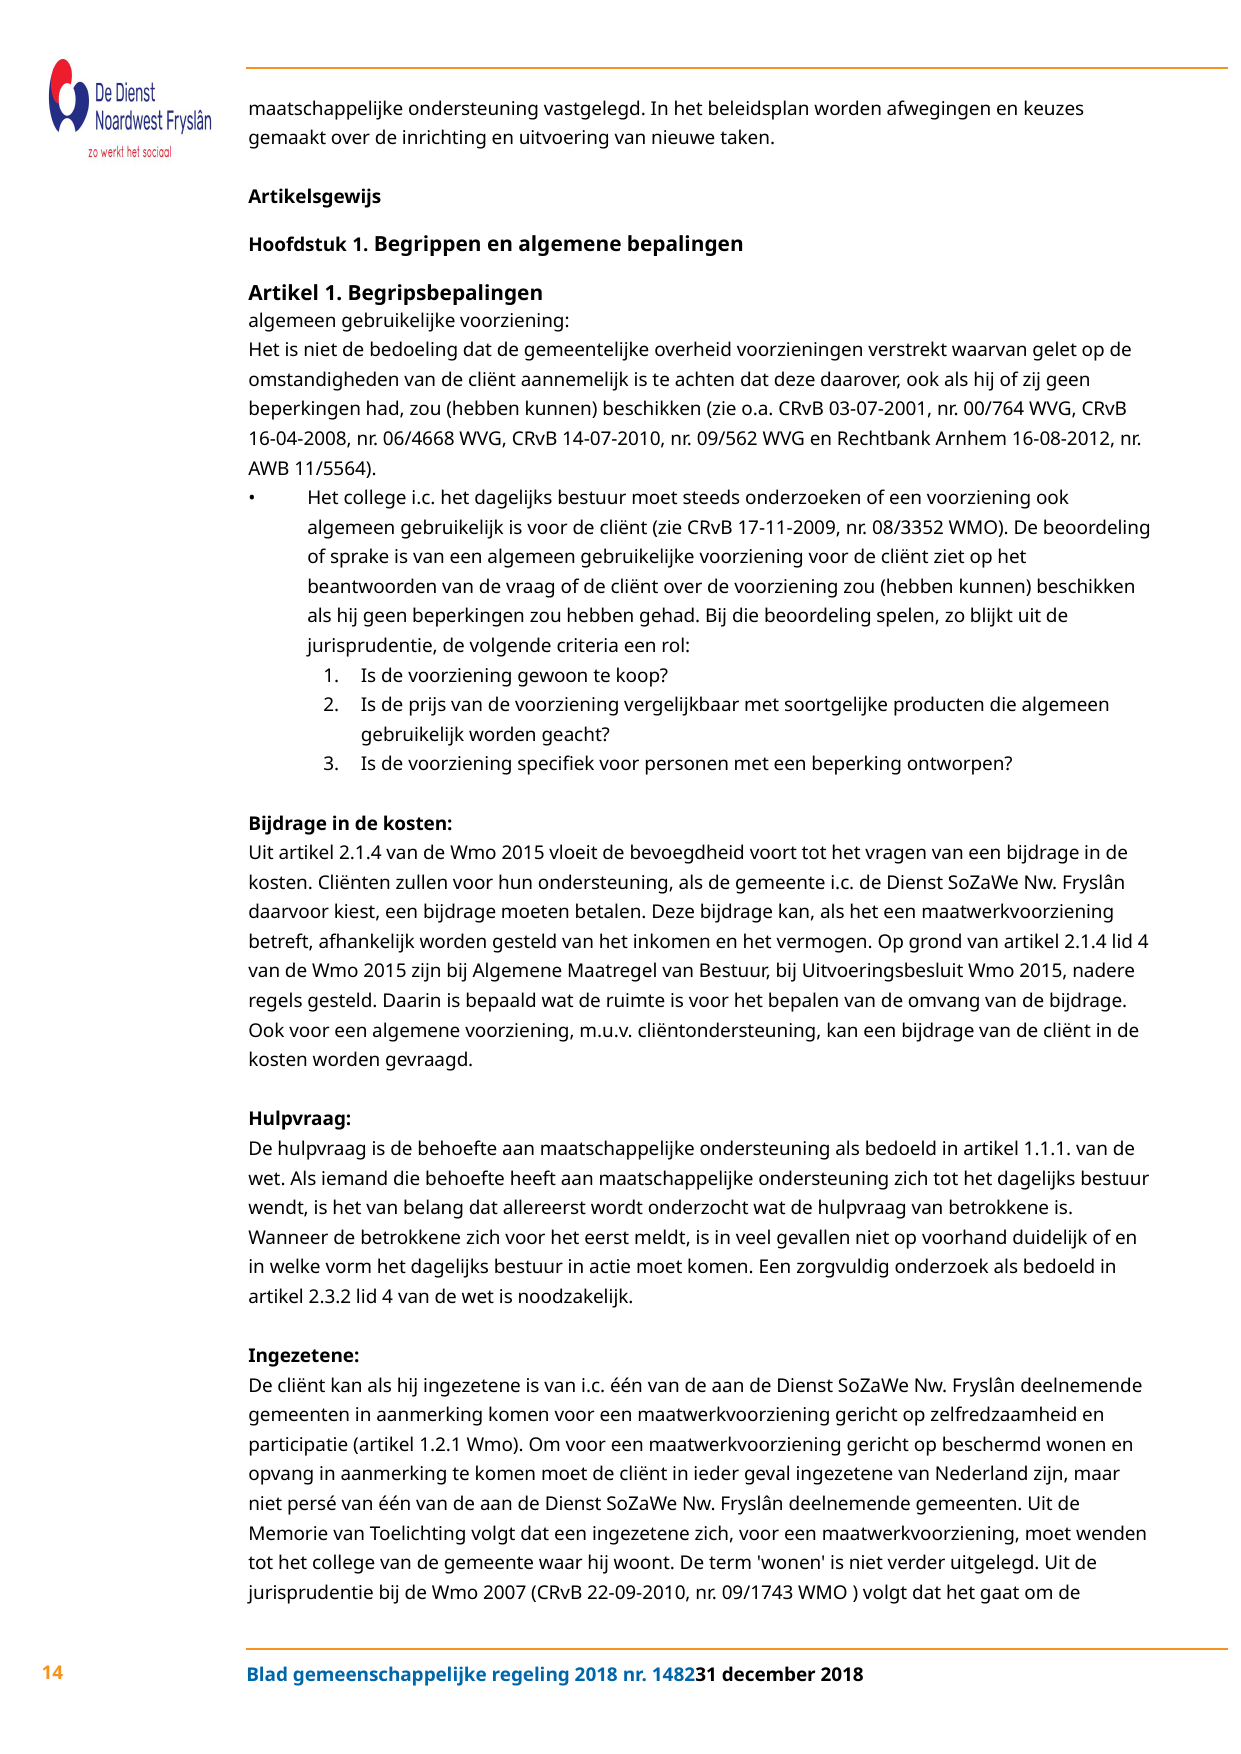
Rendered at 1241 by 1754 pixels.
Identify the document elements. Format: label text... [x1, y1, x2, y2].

text Uit artikel 2.1.4 van de Wmo 2015 vloeit de bevoegdheid voort tot het vragen van een bijdrage in de kosten. Cliënten zullen voor hun ondersteuning, als de gemeente i.c. de Dienst SoZaWe Nw. Fryslân daarvoor kiest, een bijdrage moeten betalen. Deze bijdrage kan, als het een maatwerkvoorziening betreft, afhankelijk worden gesteld van het inkomen en het vermogen. Op grond van artikel 2.1.4 lid 4 van de Wmo 2015 zijn bij Algemene Maatregel van Bestuur, bij Uitvoeringsbesluit Wmo 2015, nadere regels gesteld. Daarin is bepaald wat de ruimte is voor het bepalen van de omvang van de bijdrage. Ook voor een algemene voorziening, m.u.v. cliëntondersteuning, kan een bijdrage van de cliënt in de kosten worden gevraagd. [248, 839, 1152, 1072]
text Artikelsgewijs [248, 183, 1152, 209]
list Het college i.c. het dagelijks bestuur moet steeds onderzoeken of een voorziening ook algemeen gebruikelijk is voor de cliënt (zie CRvB 17-11-2009, nr. 08/3352 WMO). De beoordeling of sprake is van een algemeen gebruikelijke voorziening voor de cliënt ziet op het beantwoorden van de vraag of de cliënt over de voorziening zou (hebben kunnen) beschikken als hij geen beperkingen zou hebben gehad. Bij die beoordeling spelen, zo blijkt uit de jurisprudentie, de volgende criteria een rol: [248, 484, 1152, 658]
text Het is niet de bedoeling dat de gemeentelijke overheid voorzieningen verstrekt waarvan gelet op de omstandigheden van de cliënt aannemelijk is te achten dat deze daarover, ook als hij of zij geen beperkingen had, zou (hebben kunnen) beschikken (zie o.a. CRvB 03-07-2001, nr. 00/764 WVG, CRvB 16-04-2008, nr. 06/4668 WVG, CRvB 14-07-2010, nr. 09/562 WVG en Rechtbank Arnhem 16-08-2012, nr. AWB 11/5564). [248, 336, 1152, 481]
text Bijdrage in de kosten: [248, 810, 1152, 836]
text algemeen gebruikelijke voorziening: [248, 307, 1152, 333]
text De cliënt kan als hij ingezetene is van i.c. één van de aan de Dienst SoZaWe Nw. Fryslân deelnemende gemeenten in aanmerking komen voor een maatwerkvoorziening gericht op zelfredzaamheid en participatie (artikel 1.2.1 Wmo). Om voor een maatwerkvoorziening gericht op beschermd wonen en opvang in aanmerking te komen moet de cliënt in ieder geval ingezetene van Nederland zijn, maar niet persé van één van de aan de Dienst SoZaWe Nw. Fryslân deelnemende gemeenten. Uit de Memorie van Toelichting volgt dat een ingezetene zich, voor een maatwerkvoorziening, moet wenden tot het college van de gemeente waar hij woont. De term 'wonen' is niet verder uitgelegd. Uit de jurisprudentie bij de Wmo 2007 (CRvB 22-09-2010, nr. 09/1743 WMO ) volgt dat het gaat om de [248, 1372, 1152, 1605]
list Is de voorziening gewoon te koop? [323, 662, 1152, 688]
text maatschappelijke ondersteuning vastgelegd. In het beleidsplan worden afwegingen en keuzes gemaakt over de inrichting en uitvoering van nieuwe taken. [248, 95, 1152, 150]
picture [41, 47, 231, 172]
text Artikel 1. Begripsbepalingen [248, 278, 1152, 307]
text Hoofdstuk 1. Begrippen en algemene bepalingen [248, 229, 1152, 258]
list Is de voorziening specifiek voor personen met een beperking ontworpen? [323, 751, 1152, 776]
text De hulpvraag is de behoefte aan maatschappelijke ondersteuning als bedoeld in artikel 1.1.1. van de wet. Als iemand die behoefte heeft aan maatschappelijke ondersteuning zich tot het dagelijks bestuur wendt, is het van belang dat allereerst wordt onderzocht wat de hulpvraag van betrokkene is. Wanneer de betrokkene zich voor het eerst meldt, is in veel gevallen niet op voorhand duidelijk of en in welke vorm het dagelijks bestuur in actie moet komen. Een zorgvuldig onderzoek als bedoeld in artikel 2.3.2 lid 4 van de wet is noodzakelijk. [248, 1135, 1152, 1309]
text Ingezetene: [248, 1342, 1152, 1368]
list Is de prijs van de voorziening vergelijkbaar met soortgelijke producten die algemeen gebruikelijk worden geacht? [323, 691, 1152, 747]
text Hulpvraag: [248, 1106, 1152, 1131]
